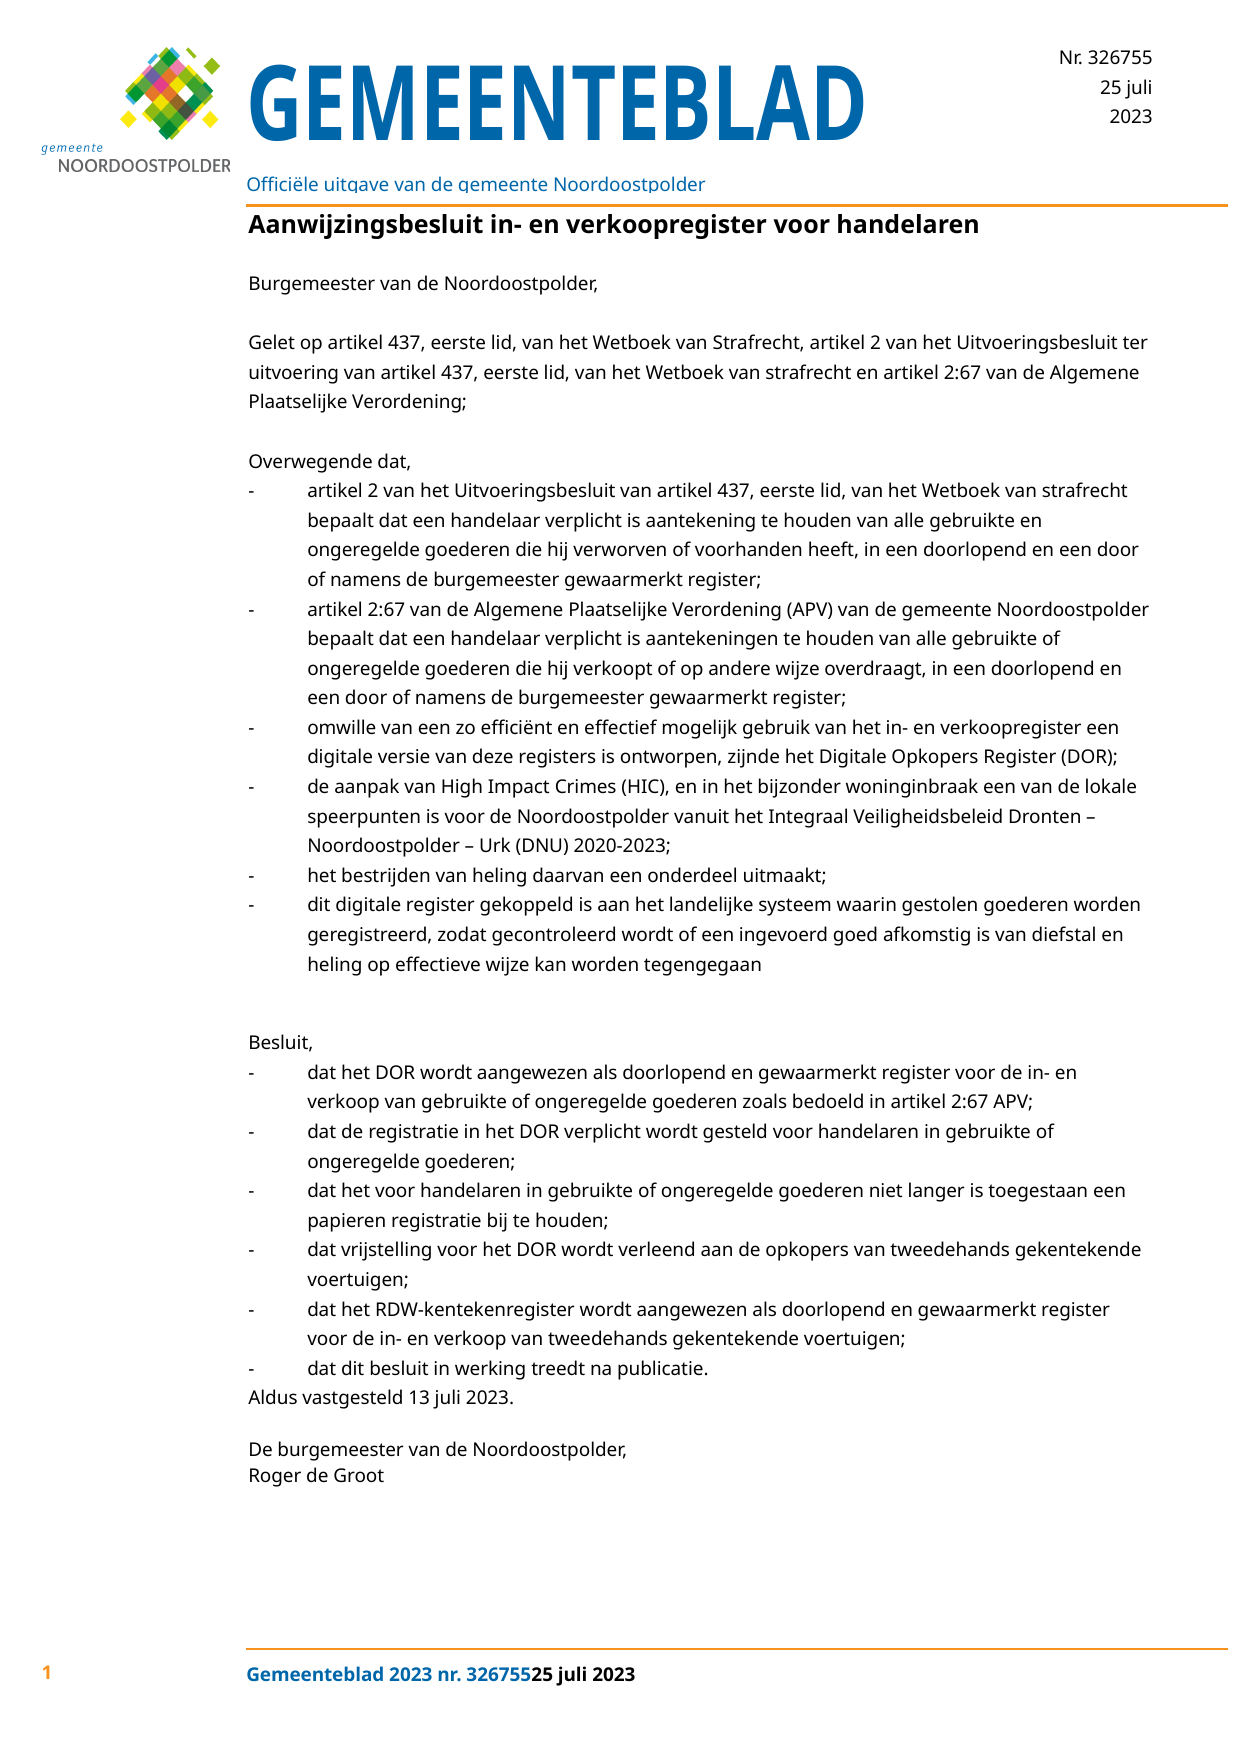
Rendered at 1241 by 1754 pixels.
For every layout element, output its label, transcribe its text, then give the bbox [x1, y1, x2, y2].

text Overwegende dat, [248, 448, 1152, 473]
list dat het RDW-kentekenregister wordt aangewezen als doorlopend en gewaarmerkt register voor de in- en verkoop van tweedehands gekentekende voertuigen; [248, 1296, 1152, 1351]
text Aldus vastgesteld 13 juli 2023. [248, 1384, 1152, 1410]
list artikel 2:67 van de Algemene Plaatselijke Verordening (APV) van de gemeente Noordoostpolder bepaalt dat een handelaar verplicht is aantekeningen te houden van alle gebruikte of ongeregelde goederen die hij verkoopt of op andere wijze overdraagt, in een doorlopend en een door of namens de burgemeester gewaarmerkt register; [248, 596, 1152, 710]
list de aanpak van High Impact Crimes (HIC), en in het bijzonder woninginbraak een van de lokale speerpunten is voor de Noordoostpolder vanuit het Integraal Veiligheidsbeleid Dronten – Noordoostpolder – Urk (DNU) 2020-2023; [248, 773, 1152, 858]
list dat de registratie in het DOR verplicht wordt gesteld voor handelaren in gebruikte of ongeregelde goederen; [248, 1118, 1152, 1174]
text De burgemeester van de Noordoostpolder, [248, 1436, 1152, 1462]
text Roger de Groot [248, 1462, 1152, 1487]
list dat dit besluit in werking treedt na publicatie. [248, 1355, 1152, 1381]
text Aanwijzingsbesluit in- en verkoopregister voor handelaren [248, 207, 1152, 241]
text Besluit, [248, 1029, 1152, 1055]
list artikel 2 van het Uitvoeringsbesluit van artikel 437, eerste lid, van het Wetboek van strafrecht bepaalt dat een handelaar verplicht is aantekening te houden van alle gebruikte en ongeregelde goederen die hij verworven of voorhanden heeft, in een doorlopend en een door of namens de burgemeester gewaarmerkt register; [248, 477, 1152, 592]
list dit digitale register gekoppeld is aan het landelijke systeem waarin gestolen goederen worden geregistreerd, zodat gecontroleerd wordt of een ingevoerd goed afkomstig is van diefstal en heling op effectieve wijze kan worden tegengegaan [248, 892, 1152, 976]
list dat vrijstelling voor het DOR wordt verleend aan de opkopers van tweedehands gekentekende voertuigen; [248, 1237, 1152, 1292]
text Burgemeester van de Noordoostpolder, [248, 270, 1152, 296]
list dat het DOR wordt aangewezen als doorlopend en gewaarmerkt register voor de in- en verkoop van gebruikte of ongeregelde goederen zoals bedoeld in artikel 2:67 APV; [248, 1059, 1152, 1114]
list omwille van een zo efficiënt en effectief mogelijk gebruik van het in- en verkoopregister een digitale versie van deze registers is ontworpen, zijnde het Digitale Opkopers Register (DOR); [248, 714, 1152, 769]
list het bestrijden van heling daarvan een onderdeel uitmaakt; [248, 862, 1152, 888]
picture [41, 47, 231, 172]
text Gelet op artikel 437, eerste lid, van het Wetboek van Strafrecht, artikel 2 van het Uitvoeringsbesluit ter uitvoering van artikel 437, eerste lid, van het Wetboek van strafrecht en artikel 2:67 van de Algemene Plaatselijke Verordening; [248, 329, 1152, 414]
list dat het voor handelaren in gebruikte of ongeregelde goederen niet langer is toegestaan een papieren registratie bij te houden; [248, 1177, 1152, 1233]
